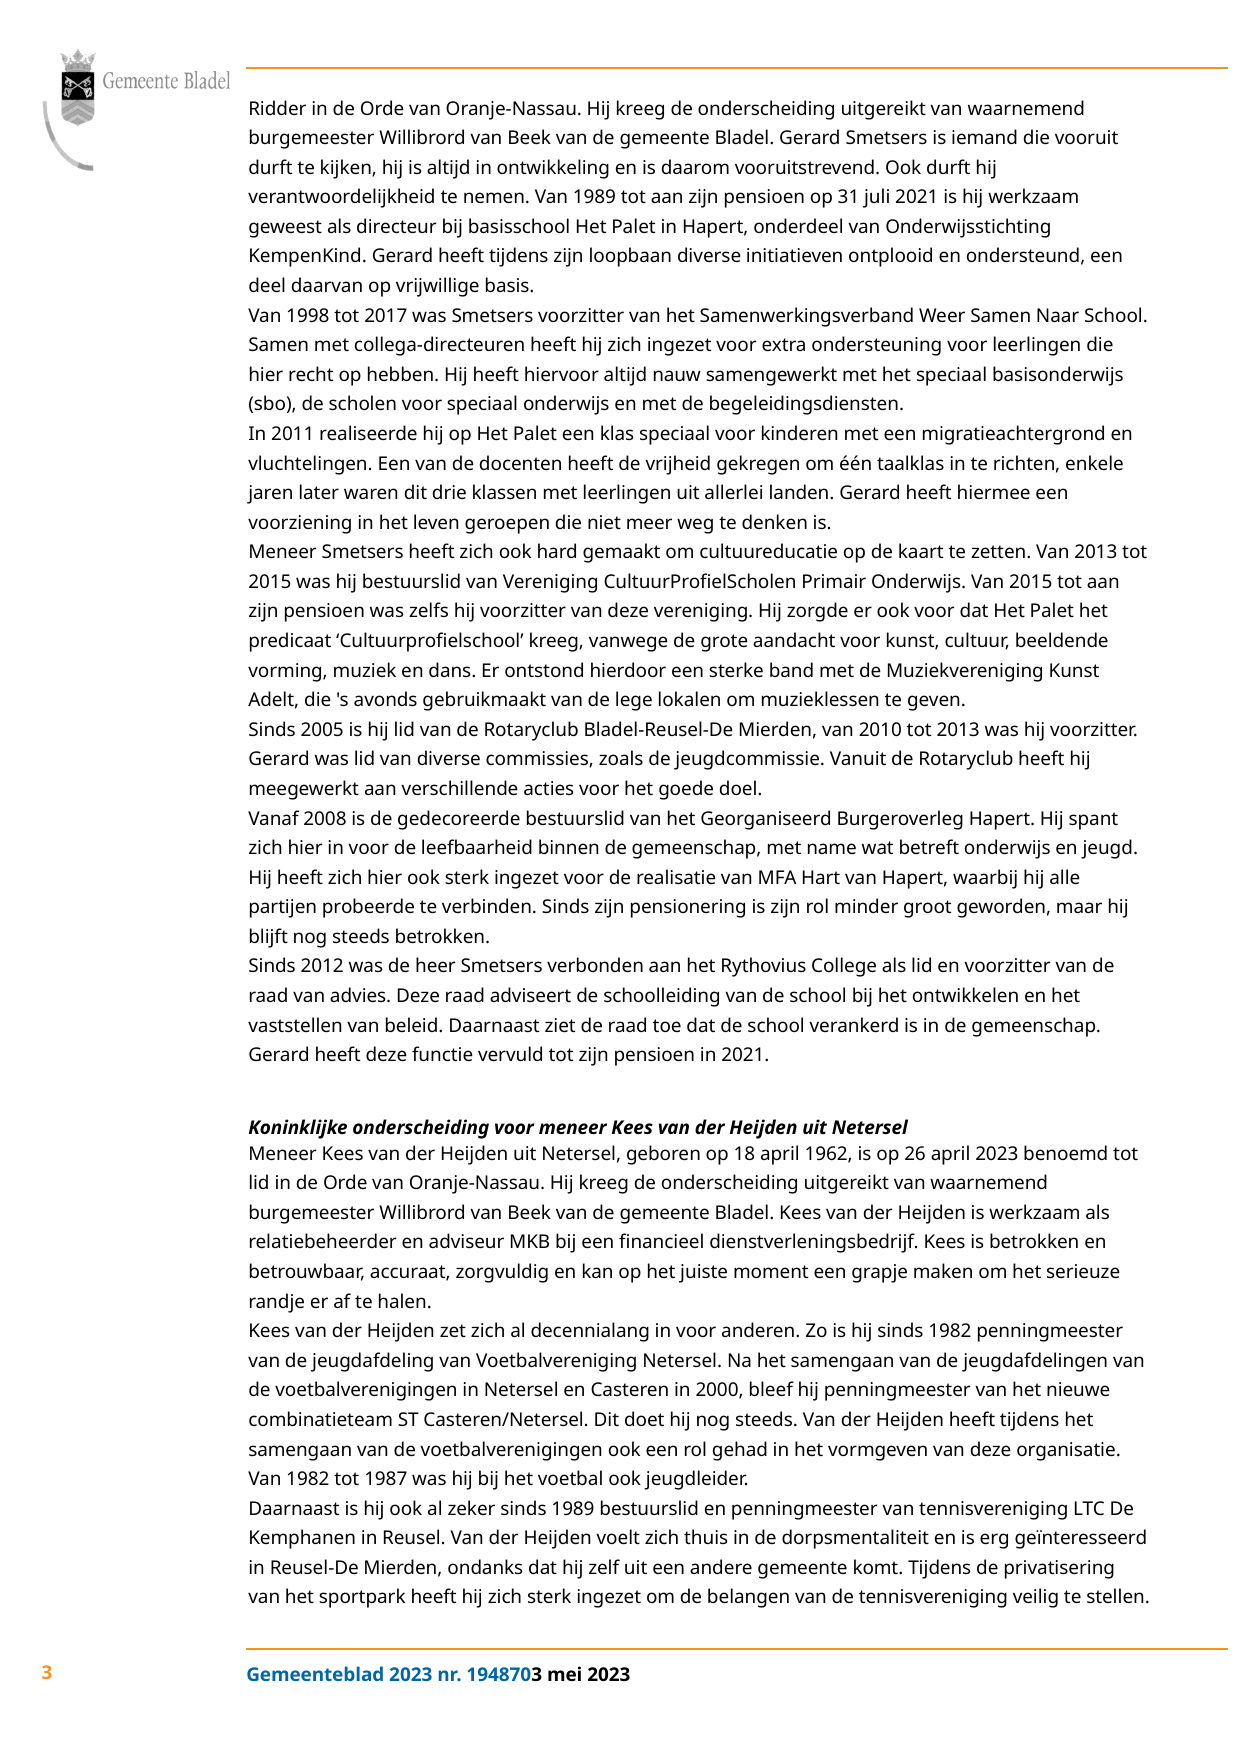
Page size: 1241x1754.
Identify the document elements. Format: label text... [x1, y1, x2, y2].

text Vanaf 2008 is de gedecoreerde bestuurslid van het Georganiseerd Burgeroverleg Hapert. Hij spant zich hier in voor de leefbaarheid binnen de gemeenschap, met name wat betreft onderwijs en jeugd. Hij heeft zich hier ook sterk ingezet voor de realisatie van MFA Hart van Hapert, waarbij hij alle partijen probeerde te verbinden. Sinds zijn pensionering is zijn rol minder groot geworden, maar hij blijft nog steeds betrokken. [248, 805, 1152, 949]
text Sinds 2012 was de heer Smetsers verbonden aan het Rythovius College als lid en voorzitter van de raad van advies. Deze raad adviseert de schoolleiding van de school bij het ontwikkelen en het vaststellen van beleid. Daarnaast ziet de raad toe dat de school verankerd is in de gemeenschap. Gerard heeft deze functie vervuld tot zijn pensioen in 2021. [248, 953, 1152, 1067]
picture [41, 47, 231, 172]
text Daarnaast is hij ook al zeker sinds 1989 bestuurslid en penningmeester van tennisvereniging LTC De Kemphanen in Reusel. Van der Heijden voelt zich thuis in de dorpsmentaliteit en is erg geïnteresseerd in Reusel-De Mierden, ondanks dat hij zelf uit een andere gemeente komt. Tijdens de privatisering van het sportpark heeft hij zich sterk ingezet om de belangen van de tennisvereniging veilig te stellen. [248, 1495, 1152, 1609]
text Kees van der Heijden zet zich al decennialang in voor anderen. Zo is hij sinds 1982 penningmeester van de jeugdafdeling van Voetbalvereniging Netersel. Na het samengaan van de jeugdafdelingen van de voetbalverenigingen in Netersel en Casteren in 2000, bleef hij penningmeester van het nieuwe combinatieteam ST Casteren/Netersel. Dit doet hij nog steeds. Van der Heijden heeft tijdens het samengaan van de voetbalverenigingen ook een rol gehad in het vormgeven van deze organisatie. Van 1982 tot 1987 was hij bij het voetbal ook jeugdleider. [248, 1317, 1152, 1491]
text Van 1998 tot 2017 was Smetsers voorzitter van het Samenwerkingsverband Weer Samen Naar School. Samen met collega-directeuren heeft hij zich ingezet voor extra ondersteuning voor leerlingen die hier recht op hebben. Hij heeft hiervoor altijd nauw samengewerkt met het speciaal basisonderwijs (sbo), de scholen voor speciaal onderwijs en met de begeleidingsdiensten. [248, 302, 1152, 416]
text Meneer Smetsers heeft zich ook hard gemaakt om cultuureducatie op de kaart te zetten. Van 2013 tot 2015 was hij bestuurslid van Vereniging CultuurProfielScholen Primair Onderwijs. Van 2015 tot aan zijn pensioen was zelfs hij voorzitter van deze vereniging. Hij zorgde er ook voor dat Het Palet het predicaat ‘Cultuurprofielschool’ kreeg, vanwege de grote aandacht voor kunst, cultuur, beeldende vorming, muziek en dans. Er ontstond hierdoor een sterke band met de Muziekvereniging Kunst Adelt, die 's avonds gebruikmaakt van de lege lokalen om muzieklessen te geven. [248, 538, 1152, 712]
text Koninklijke onderscheiding voor meneer Kees van der Heijden uit Netersel [248, 1114, 1152, 1140]
text Sinds 2005 is hij lid van de Rotaryclub Bladel-Reusel-De Mierden, van 2010 tot 2013 was hij voorzitter. Gerard was lid van diverse commissies, zoals de jeugdcommissie. Vanuit de Rotaryclub heeft hij meegewerkt aan verschillende acties voor het goede doel. [248, 716, 1152, 801]
text In 2011 realiseerde hij op Het Palet een klas speciaal voor kinderen met een migratieachtergrond en vluchtelingen. Een van de docenten heeft de vrijheid gekregen om één taalklas in te richten, enkele jaren later waren dit drie klassen met leerlingen uit allerlei landen. Gerard heeft hiermee een voorziening in het leven geroepen die niet meer weg te denken is. [248, 420, 1152, 535]
text Ridder in de Orde van Oranje-Nassau. Hij kreeg de onderscheiding uitgereikt van waarnemend burgemeester Willibrord van Beek van de gemeente Bladel. Gerard Smetsers is iemand die vooruit durft te kijken, hij is altijd in ontwikkeling en is daarom vooruitstrevend. Ook durft hij verantwoordelijkheid te nemen. Van 1989 tot aan zijn pensioen op 31 juli 2021 is hij werkzaam geweest als directeur bij basisschool Het Palet in Hapert, onderdeel van Onderwijsstichting KempenKind. Gerard heeft tijdens zijn loopbaan diverse initiatieven ontplooid en ondersteund, een deel daarvan op vrijwillige basis. [248, 95, 1152, 298]
text Meneer Kees van der Heijden uit Netersel, geboren op 18 april 1962, is op 26 april 2023 benoemd tot lid in de Orde van Oranje-Nassau. Hij kreeg de onderscheiding uitgereikt van waarnemend burgemeester Willibrord van Beek van de gemeente Bladel. Kees van der Heijden is werkzaam als relatiebeheerder en adviseur MKB bij een financieel dienstverleningsbedrijf. Kees is betrokken en betrouwbaar, accuraat, zorgvuldig en kan op het juiste moment een grapje maken om het serieuze randje er af te halen. [248, 1140, 1152, 1313]
